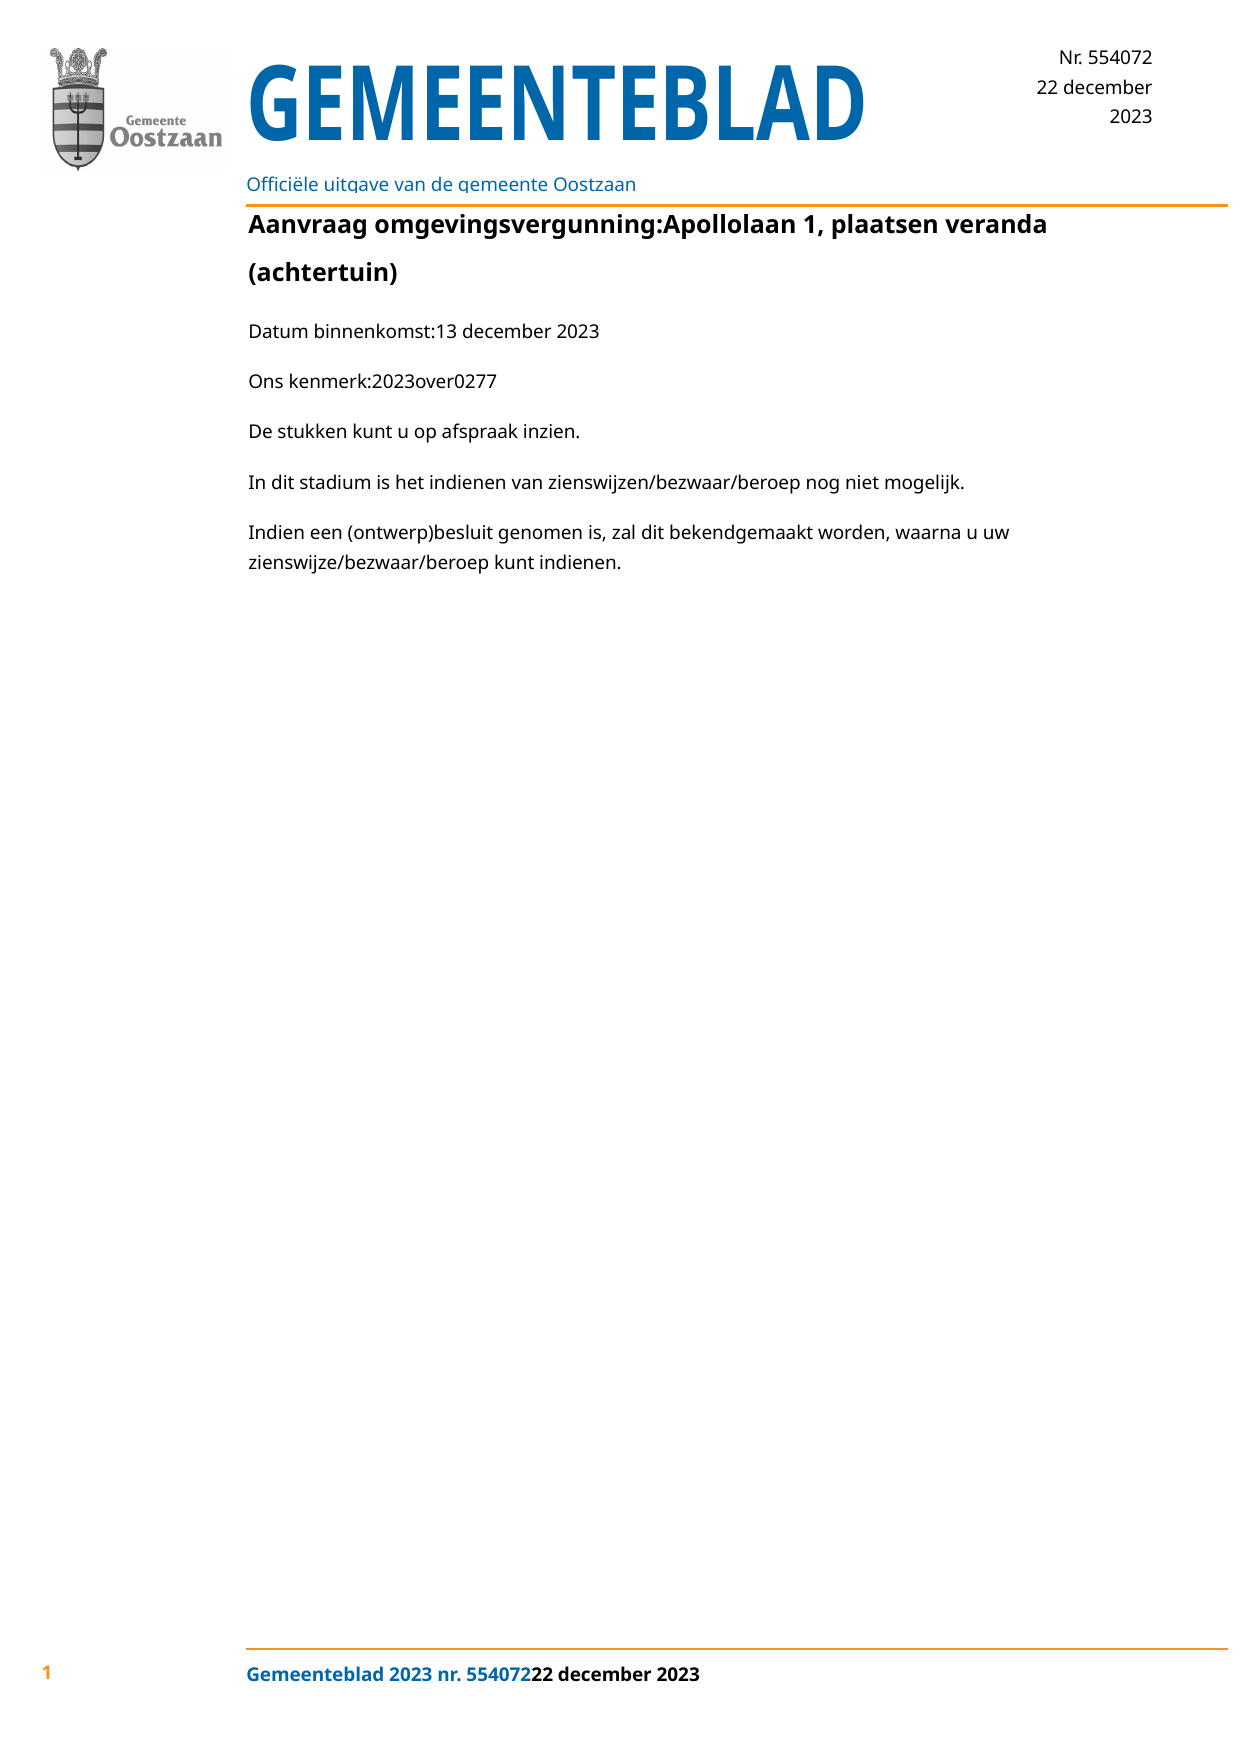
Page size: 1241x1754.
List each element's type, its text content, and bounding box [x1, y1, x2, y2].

text Datum binnenkomst:13 december 2023 [248, 318, 1152, 344]
picture [41, 47, 231, 172]
text Ons kenmerk:2023over0277 [248, 368, 1152, 394]
text De stukken kunt u op afspraak inzien. [248, 419, 1152, 444]
text Indien een (ontwerp)besluit genomen is, zal dit bekendgemaakt worden, waarna u uw zienswijze/bezwaar/beroep kunt indienen. [248, 519, 1152, 575]
text Aanvraag omgevingsvergunning:Apollolaan 1, plaatsen veranda (achtertuin) [248, 207, 1152, 288]
text In dit stadium is het indienen van zienswijzen/bezwaar/beroep nog niet mogelijk. [248, 469, 1152, 495]
